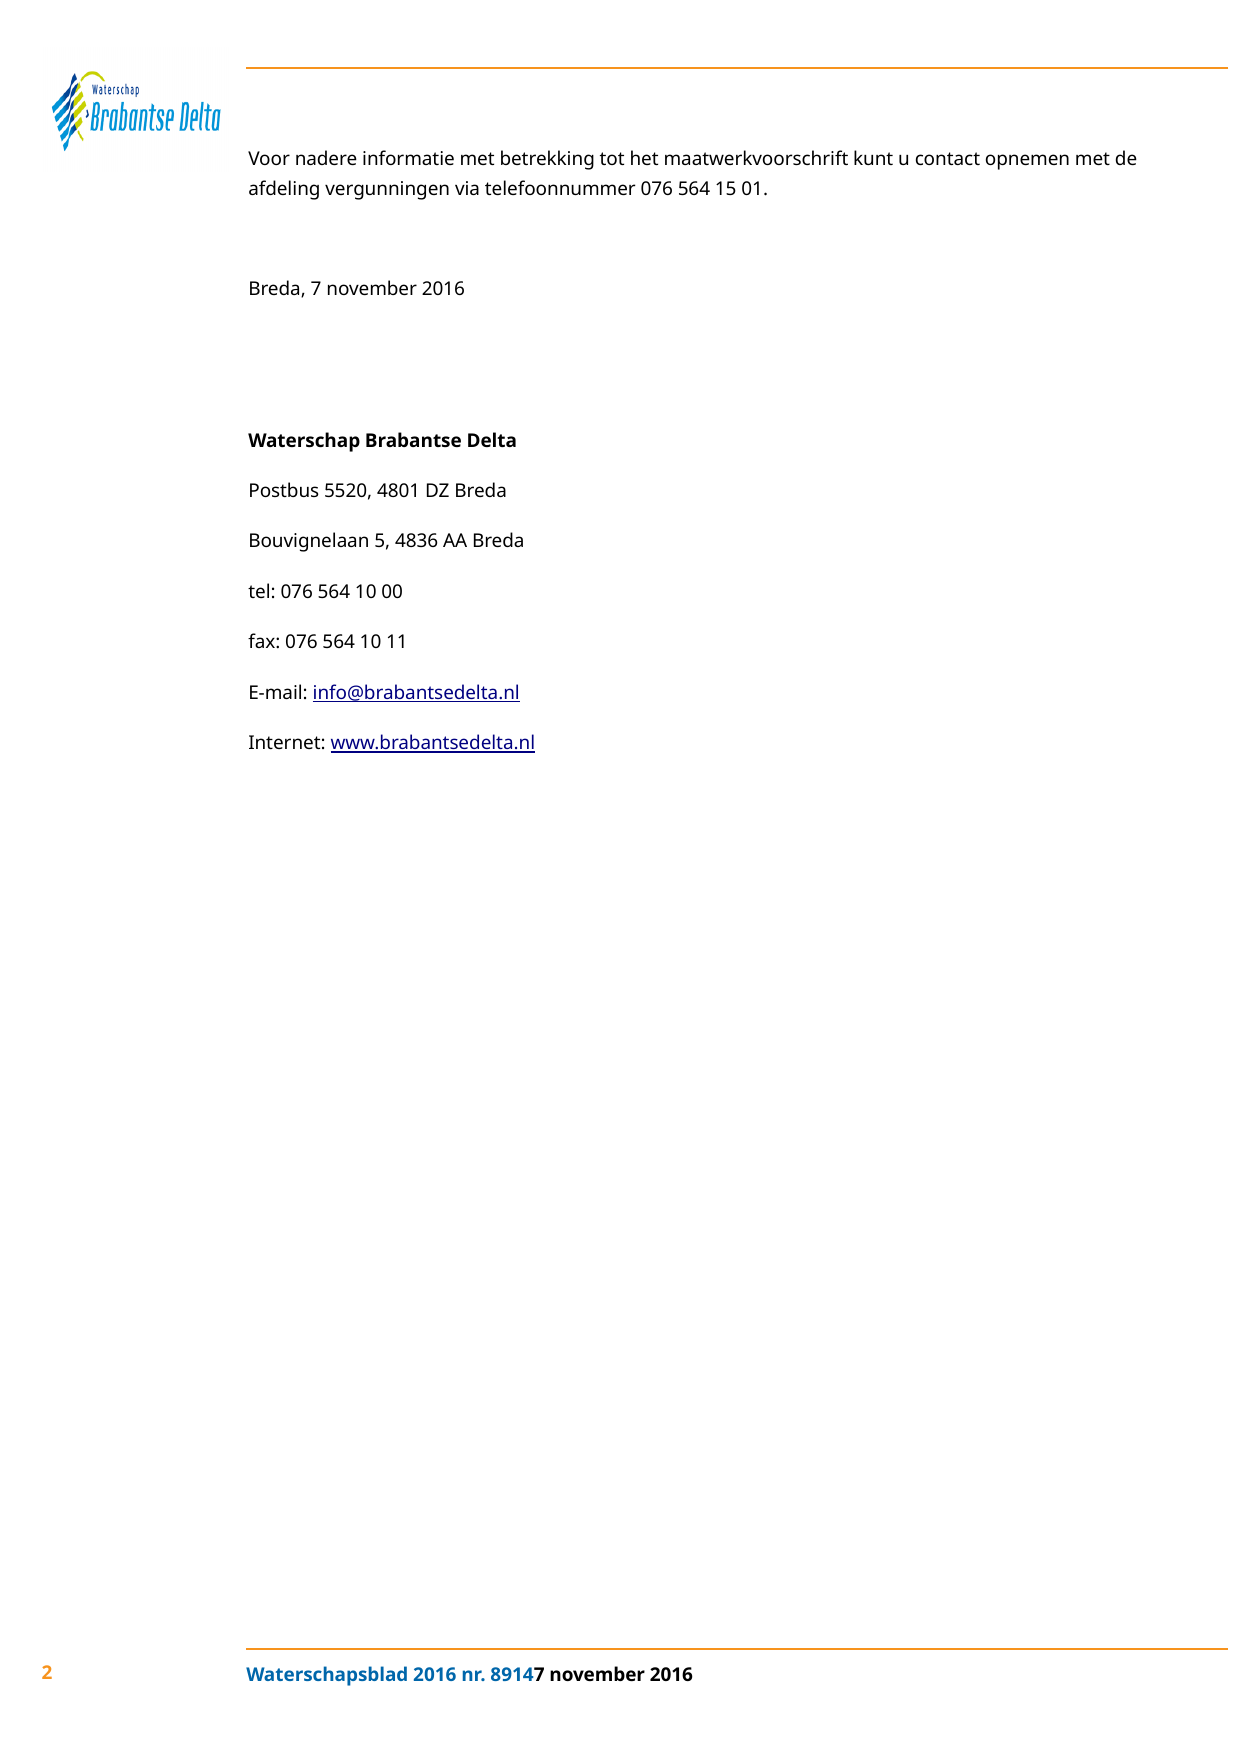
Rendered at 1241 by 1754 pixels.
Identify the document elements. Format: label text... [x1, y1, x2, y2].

text fax: 076 564 10 11 [248, 628, 1152, 654]
text Internet: www.brabantsedelta.nl [248, 729, 1152, 755]
text Postbus 5520, 4801 DZ Breda [248, 477, 1152, 503]
text E-mail: info@brabantsedelta.nl [248, 679, 1152, 705]
text Waterschap Brabantse Delta [248, 427, 1152, 453]
text Voor nadere informatie met betrekking tot het maatwerkvoorschrift kunt u contact opnemen met de afdeling vergunningen via telefoonnummer 076 564 15 01. [248, 145, 1152, 201]
text Breda, 7 november 2016 [248, 276, 1152, 301]
text tel: 076 564 10 00 [248, 578, 1152, 604]
text Bouvignelaan 5, 4836 AA Breda [248, 528, 1152, 553]
picture [41, 47, 231, 172]
